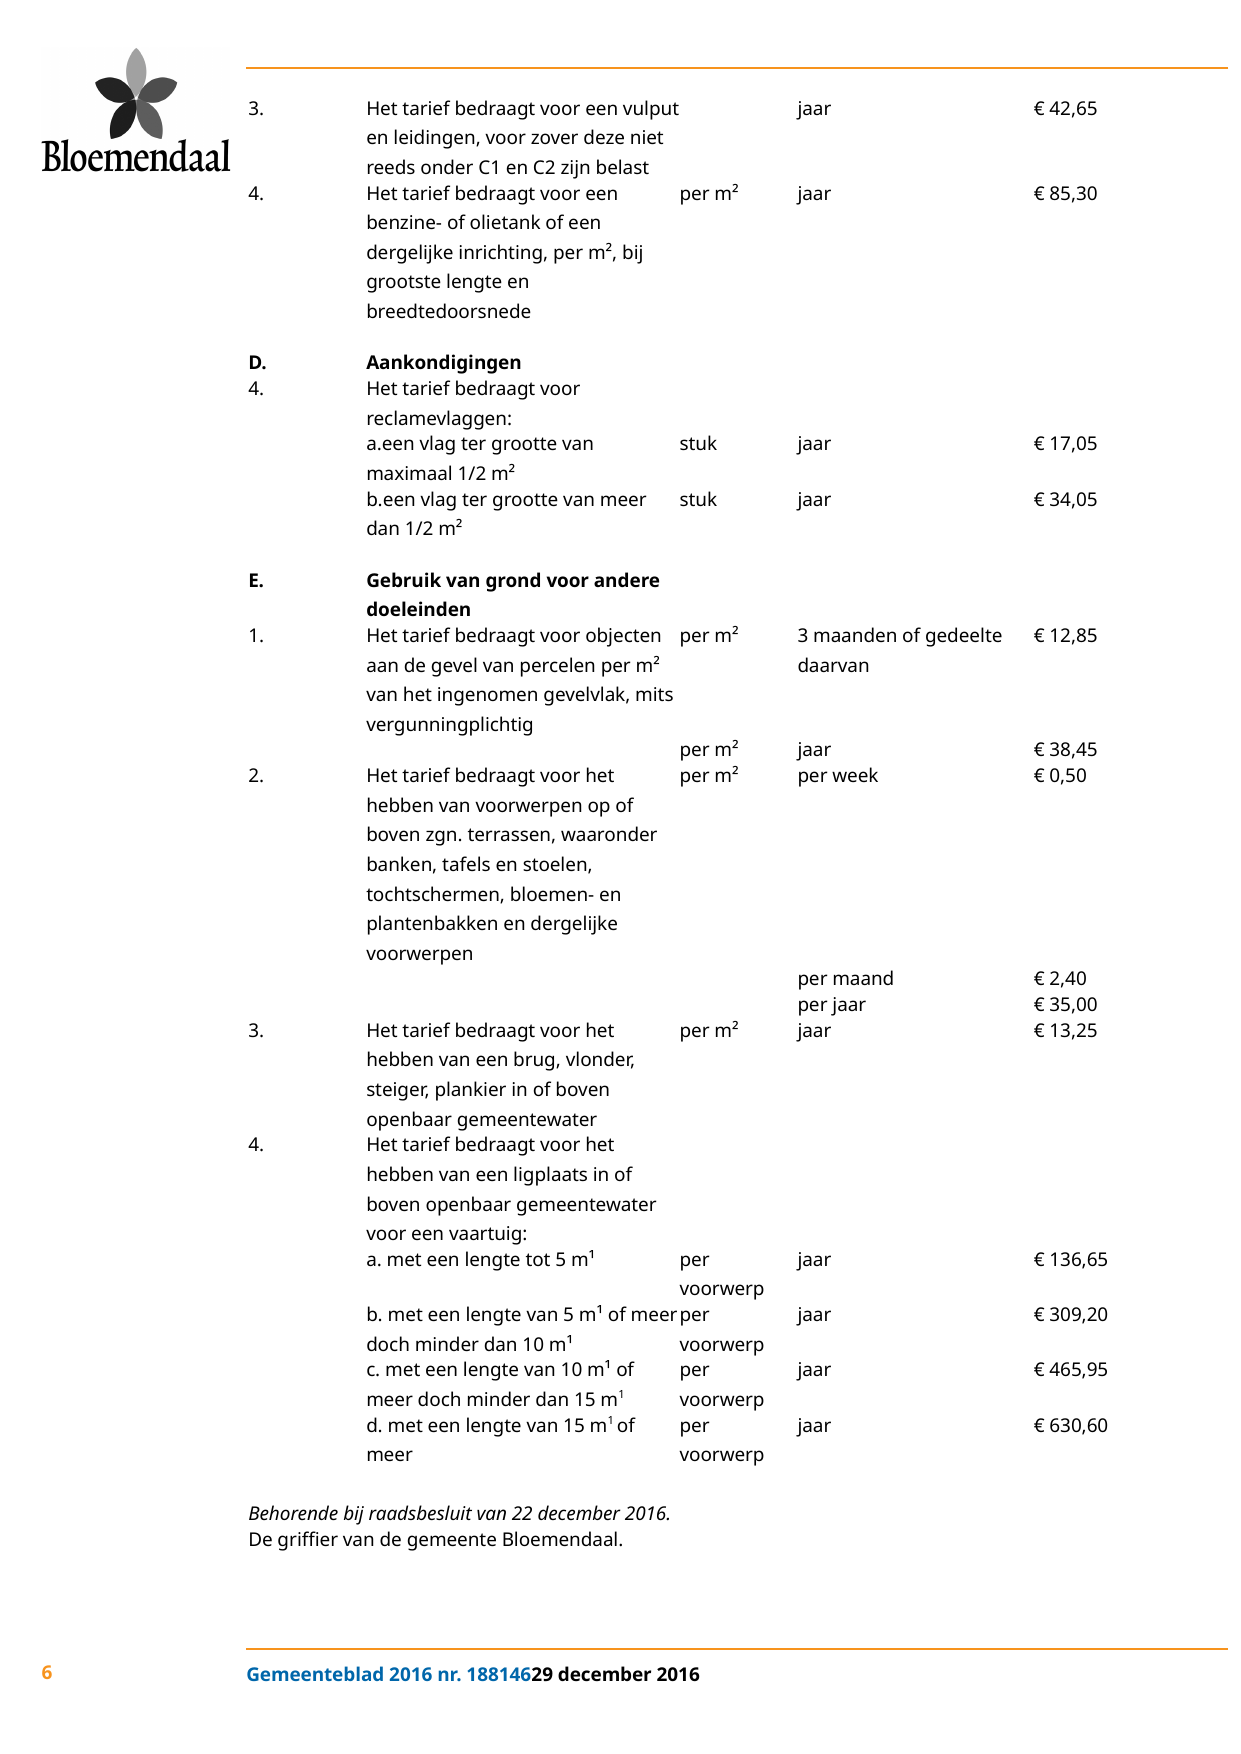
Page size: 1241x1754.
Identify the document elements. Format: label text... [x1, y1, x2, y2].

table_cell [797, 324, 1033, 349]
table_cell jaar [797, 1412, 1033, 1467]
table_cell € 35,00 [1034, 991, 1152, 1017]
table_cell a.een vlag ter grootte van maximaal 1/2 m² [366, 431, 679, 486]
table_cell 1. [248, 622, 366, 737]
table_cell [248, 1357, 366, 1412]
table_cell [248, 324, 366, 349]
table_cell [366, 324, 679, 349]
table_cell € 17,05 [1034, 431, 1152, 486]
table_cell [679, 95, 797, 180]
table_cell Het tarief bedraagt voor het hebben van voorwerpen op of boven zgn. terrassen, waaronder banken, tafels en stoelen, tochtschermen, bloemen- en plantenbakken en dergelijke voorwerpen [366, 763, 679, 966]
table_cell [248, 1246, 366, 1301]
table_cell Het tarief bedraagt voor het hebben van een brug, vlonder, steiger, plankier in of boven openbaar gemeentewater [366, 1017, 679, 1132]
table_cell d. met een lengte van 15 m1 of meer [366, 1412, 679, 1467]
table_cell [1034, 350, 1152, 375]
table_cell € 630,60 [1034, 1412, 1152, 1467]
table_cell € 2,40 [1034, 966, 1152, 991]
table_cell [679, 966, 797, 991]
table_cell € 34,05 [1034, 486, 1152, 541]
table_cell € 38,45 [1034, 737, 1152, 762]
table_cell [1034, 1132, 1152, 1246]
table_cell [679, 350, 797, 375]
table_cell jaar [797, 486, 1033, 541]
table_cell Het tarief bedraagt voor een benzine- of olietank of een dergelijke inrichting, per m², bij grootste lengte en breedtedoorsnede [366, 180, 679, 324]
table_cell a. met een lengte tot 5 m¹ [366, 1246, 679, 1301]
table_cell Het tarief bedraagt voor een vulput en leidingen, voor zover deze niet reeds onder C1 en C2 zijn belast [366, 95, 679, 180]
table_cell per m² [679, 763, 797, 966]
table_cell [248, 1412, 366, 1467]
table_cell € 85,30 [1034, 180, 1152, 324]
table_cell € 12,85 [1034, 622, 1152, 737]
table_cell [797, 1132, 1033, 1246]
table_cell 2. [248, 763, 366, 966]
table_cell b.een vlag ter grootte van meer dan 1/2 m² [366, 486, 679, 541]
table_cell 3 maanden of gedeelte daarvan [797, 622, 1033, 737]
table_cell jaar [797, 431, 1033, 486]
table_cell € 465,95 [1034, 1357, 1152, 1412]
table_cell D. [248, 350, 366, 375]
table_cell [248, 737, 366, 762]
table_cell € 13,25 [1034, 1017, 1152, 1132]
table_cell per m² [679, 737, 797, 762]
table_cell 4. [248, 375, 366, 431]
table_cell jaar [797, 180, 1033, 324]
table_cell [1034, 324, 1152, 349]
table_cell € 136,65 [1034, 1246, 1152, 1301]
table_cell € 0,50 [1034, 763, 1152, 966]
table_cell € 42,65 [1034, 95, 1152, 180]
table_cell [248, 991, 366, 1017]
table_cell jaar [797, 1357, 1033, 1412]
table_cell € 309,20 [1034, 1301, 1152, 1357]
table_cell stuk [679, 486, 797, 541]
table_cell Het tarief bedraagt voor het hebben van een ligplaats in of boven openbaar gemeentewater voor een vaartuig: [366, 1132, 679, 1246]
table_cell per m² [679, 622, 797, 737]
table_cell 3. [248, 1017, 366, 1132]
table_cell per voorwerp [679, 1357, 797, 1412]
table_cell per voorwerp [679, 1301, 797, 1357]
table_cell 4. [248, 1132, 366, 1246]
table_cell c. met een lengte van 10 m¹ of meer doch minder dan 15 m1 [366, 1357, 679, 1412]
table_cell E. [248, 567, 366, 622]
table_cell [248, 431, 366, 486]
table_cell [366, 737, 679, 762]
table_cell per m² [679, 1017, 797, 1132]
table_cell [248, 486, 366, 541]
table_cell Aankondigingen [366, 350, 679, 375]
table_cell jaar [797, 737, 1033, 762]
picture [41, 47, 231, 172]
table_cell [679, 991, 797, 1017]
table_cell Gebruik van grond voor andere doeleinden [366, 567, 679, 622]
table_cell stuk [679, 431, 797, 486]
table_cell [248, 966, 366, 991]
table_cell jaar [797, 1301, 1033, 1357]
table_cell [1034, 541, 1152, 567]
table_cell per maand [797, 966, 1033, 991]
table_cell [797, 567, 1033, 622]
table_cell [248, 1301, 366, 1357]
table_cell per week [797, 763, 1033, 966]
table_cell [366, 966, 679, 991]
table_cell [366, 991, 679, 1017]
table_cell per jaar [797, 991, 1033, 1017]
table_cell per voorwerp [679, 1246, 797, 1301]
text Behorende bij raadsbesluit van 22 december 2016. [248, 1500, 1152, 1526]
table_cell jaar [797, 1246, 1033, 1301]
table_cell [248, 541, 366, 567]
table_cell Het tarief bedraagt voor reclamevlaggen: [366, 375, 679, 431]
table_cell [1034, 567, 1152, 622]
table_cell [679, 1132, 797, 1246]
table_cell b. met een lengte van 5 m¹ of meer doch minder dan 10 m¹ [366, 1301, 679, 1357]
table_cell jaar [797, 95, 1033, 180]
table_cell jaar [797, 1017, 1033, 1132]
table_cell [679, 375, 797, 431]
table_cell [797, 350, 1033, 375]
table_cell per voorwerp [679, 1412, 797, 1467]
table_cell 4. [248, 180, 366, 324]
table_cell 3. [248, 95, 366, 180]
table_cell [679, 541, 797, 567]
table_cell per m² [679, 180, 797, 324]
table_cell [797, 541, 1033, 567]
table_cell [797, 375, 1033, 431]
table_cell Het tarief bedraagt voor objecten aan de gevel van percelen per m² van het ingenomen gevelvlak, mits vergunningplichtig [366, 622, 679, 737]
text De griffier van de gemeente Bloemendaal. [248, 1526, 1152, 1552]
table_cell [679, 567, 797, 622]
table_cell [679, 324, 797, 349]
table_cell [1034, 375, 1152, 431]
table_cell [366, 541, 679, 567]
